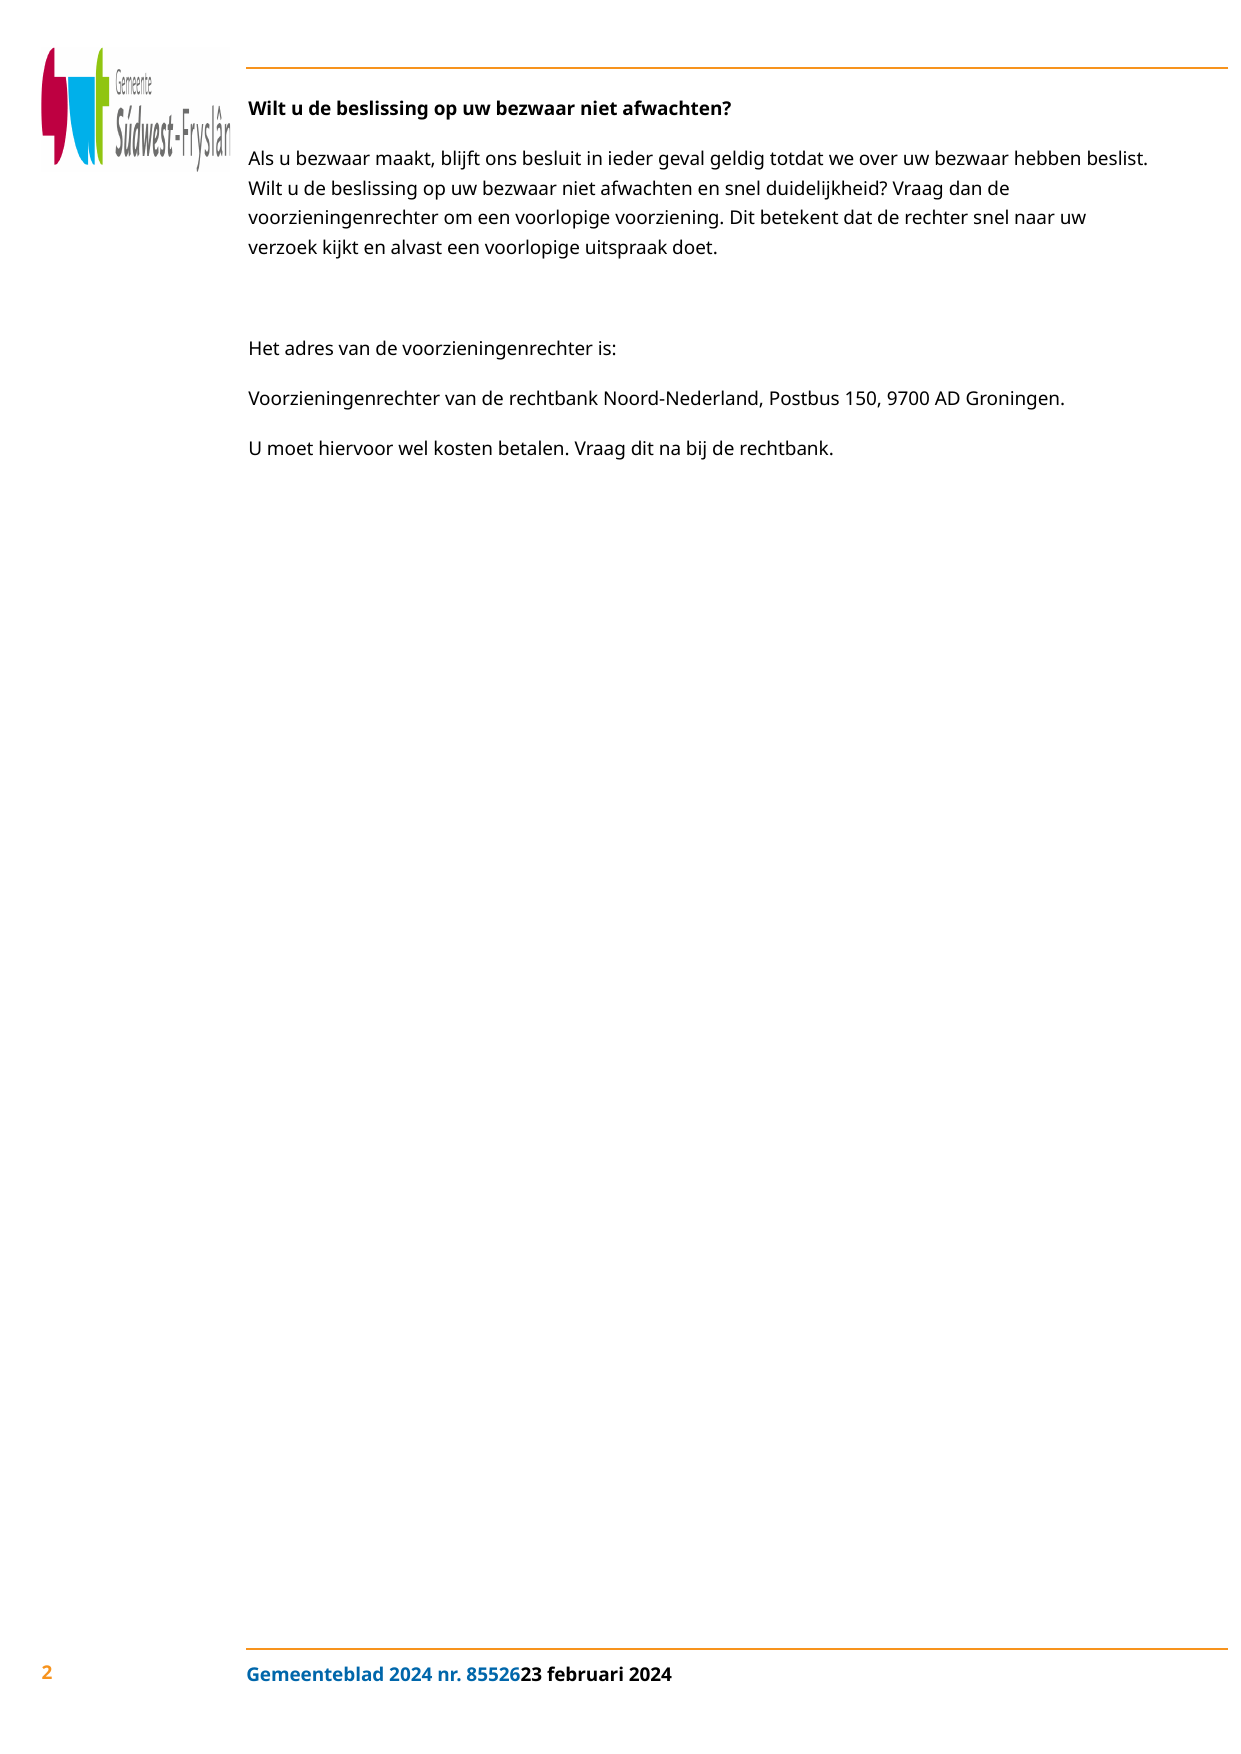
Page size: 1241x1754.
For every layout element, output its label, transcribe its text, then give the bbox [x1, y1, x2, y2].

text Voorzieningenrechter van de rechtbank Noord-Nederland, Postbus 150, 9700 AD Groningen. [248, 385, 1152, 411]
text Wilt u de beslissing op uw bezwaar niet afwachten? [248, 95, 1152, 121]
picture [41, 47, 231, 172]
text U moet hiervoor wel kosten betalen. Vraag dit na bij de rechtbank. [248, 436, 1152, 461]
text Als u bezwaar maakt, blijft ons besluit in ieder geval geldig totdat we over uw bezwaar hebben beslist. Wilt u de beslissing op uw bezwaar niet afwachten en snel duidelijkheid? Vraag dan de voorzieningenrechter om een voorlopige voorziening. Dit betekent dat de rechter snel naar uw verzoek kijkt en alvast een voorlopige uitspraak doet. [248, 145, 1152, 260]
text Het adres van de voorzieningenrechter is: [248, 335, 1152, 361]
